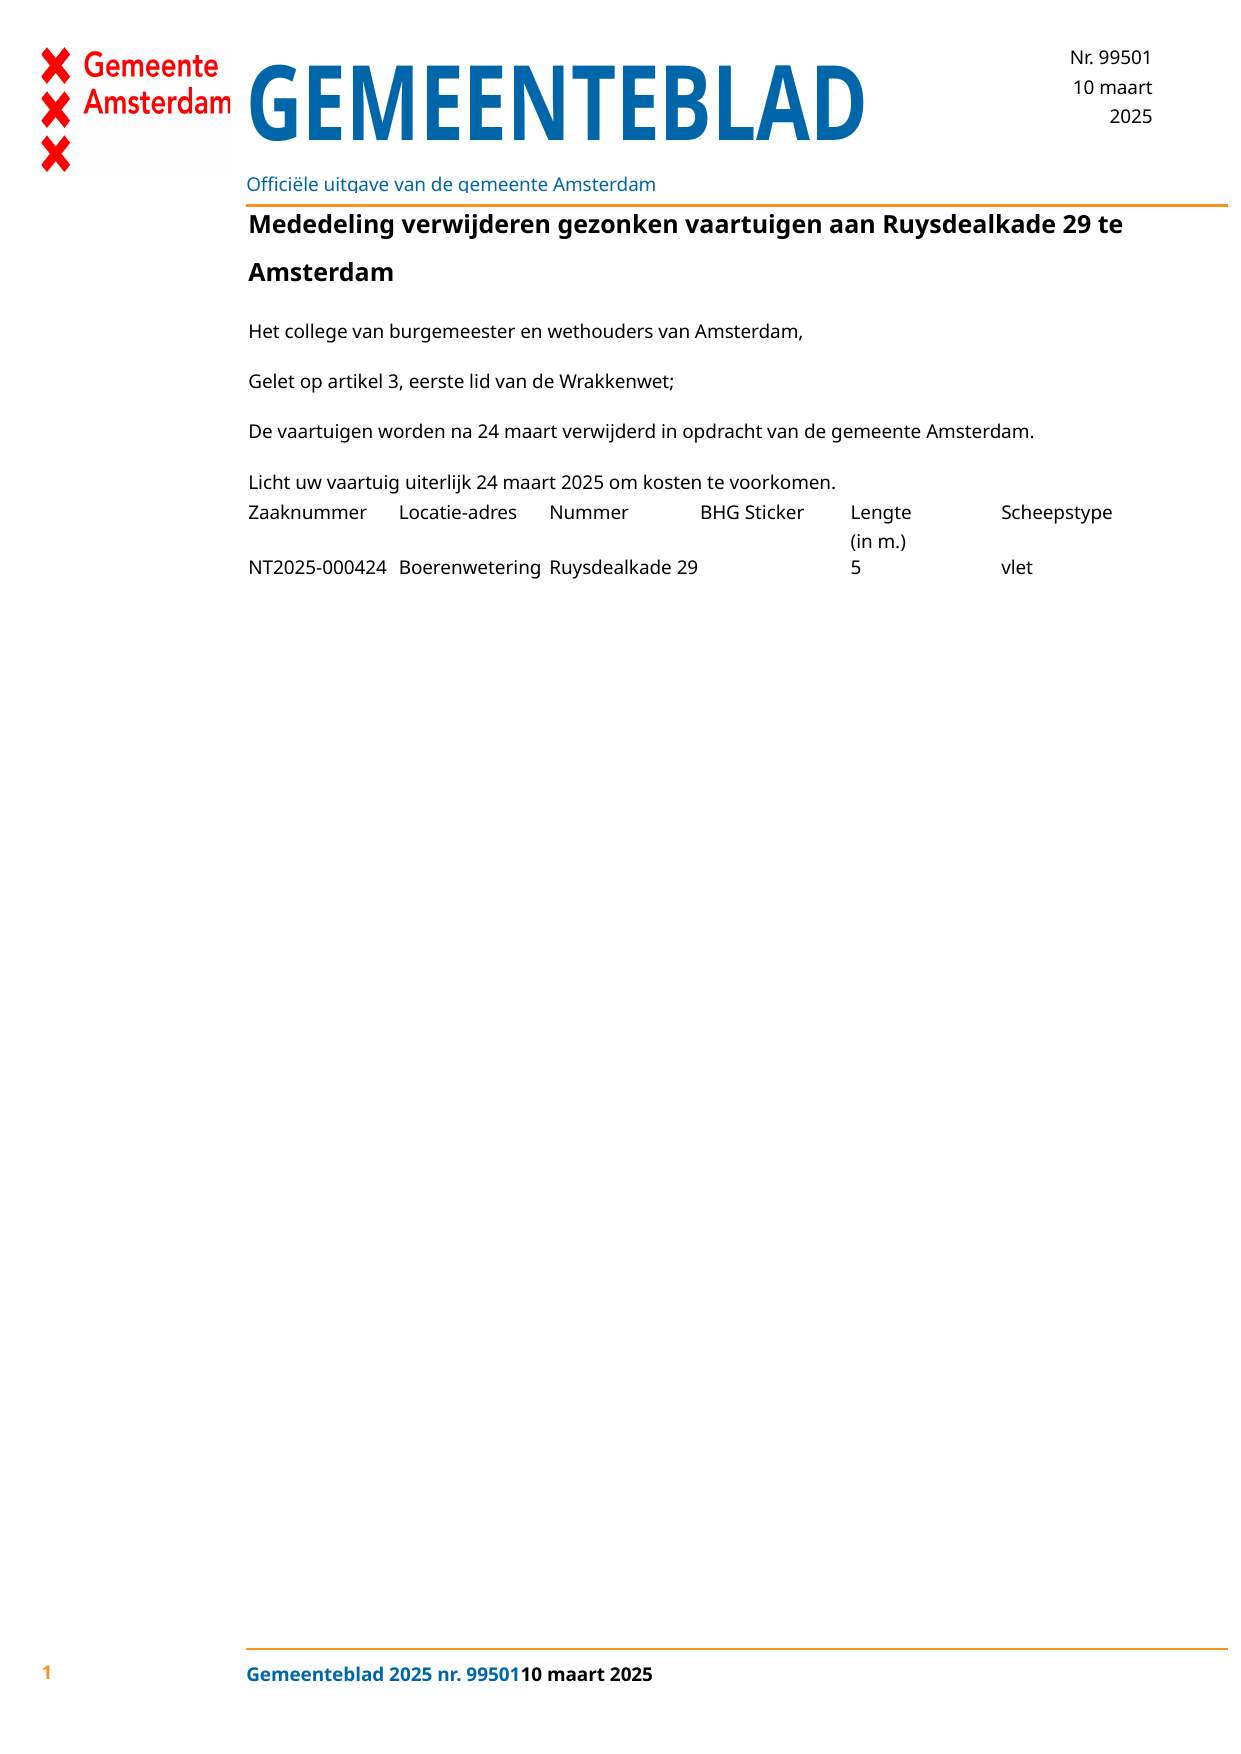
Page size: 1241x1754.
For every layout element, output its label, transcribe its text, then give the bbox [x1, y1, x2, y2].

picture [41, 47, 231, 172]
table_cell Ruysdealkade 29 [549, 554, 700, 580]
table_header Scheepstype [1001, 499, 1152, 554]
table_cell NT2025-000424 [248, 554, 398, 580]
text Mededeling verwijderen gezonken vaartuigen aan Ruysdealkade 29 te Amsterdam [248, 207, 1152, 288]
table_header Locatie-adres [399, 499, 549, 554]
text De vaartuigen worden na 24 maart verwijderd in opdracht van de gemeente Amsterdam. [248, 419, 1152, 444]
table_header BHG Sticker [700, 499, 850, 554]
table_header Nummer [549, 499, 700, 554]
text Het college van burgemeester en wethouders van Amsterdam, [248, 318, 1152, 344]
table_cell vlet [1001, 554, 1152, 580]
table_cell Boerenwetering [399, 554, 549, 580]
table_cell 5 [850, 554, 1001, 580]
table_header Lengte (in m.) [850, 499, 1001, 554]
table_header Zaaknummer [248, 499, 398, 554]
text Gelet op artikel 3, eerste lid van de Wrakkenwet; [248, 368, 1152, 394]
table_cell [700, 554, 850, 580]
text Licht uw vaartuig uiterlijk 24 maart 2025 om kosten te voorkomen. [248, 469, 1152, 495]
